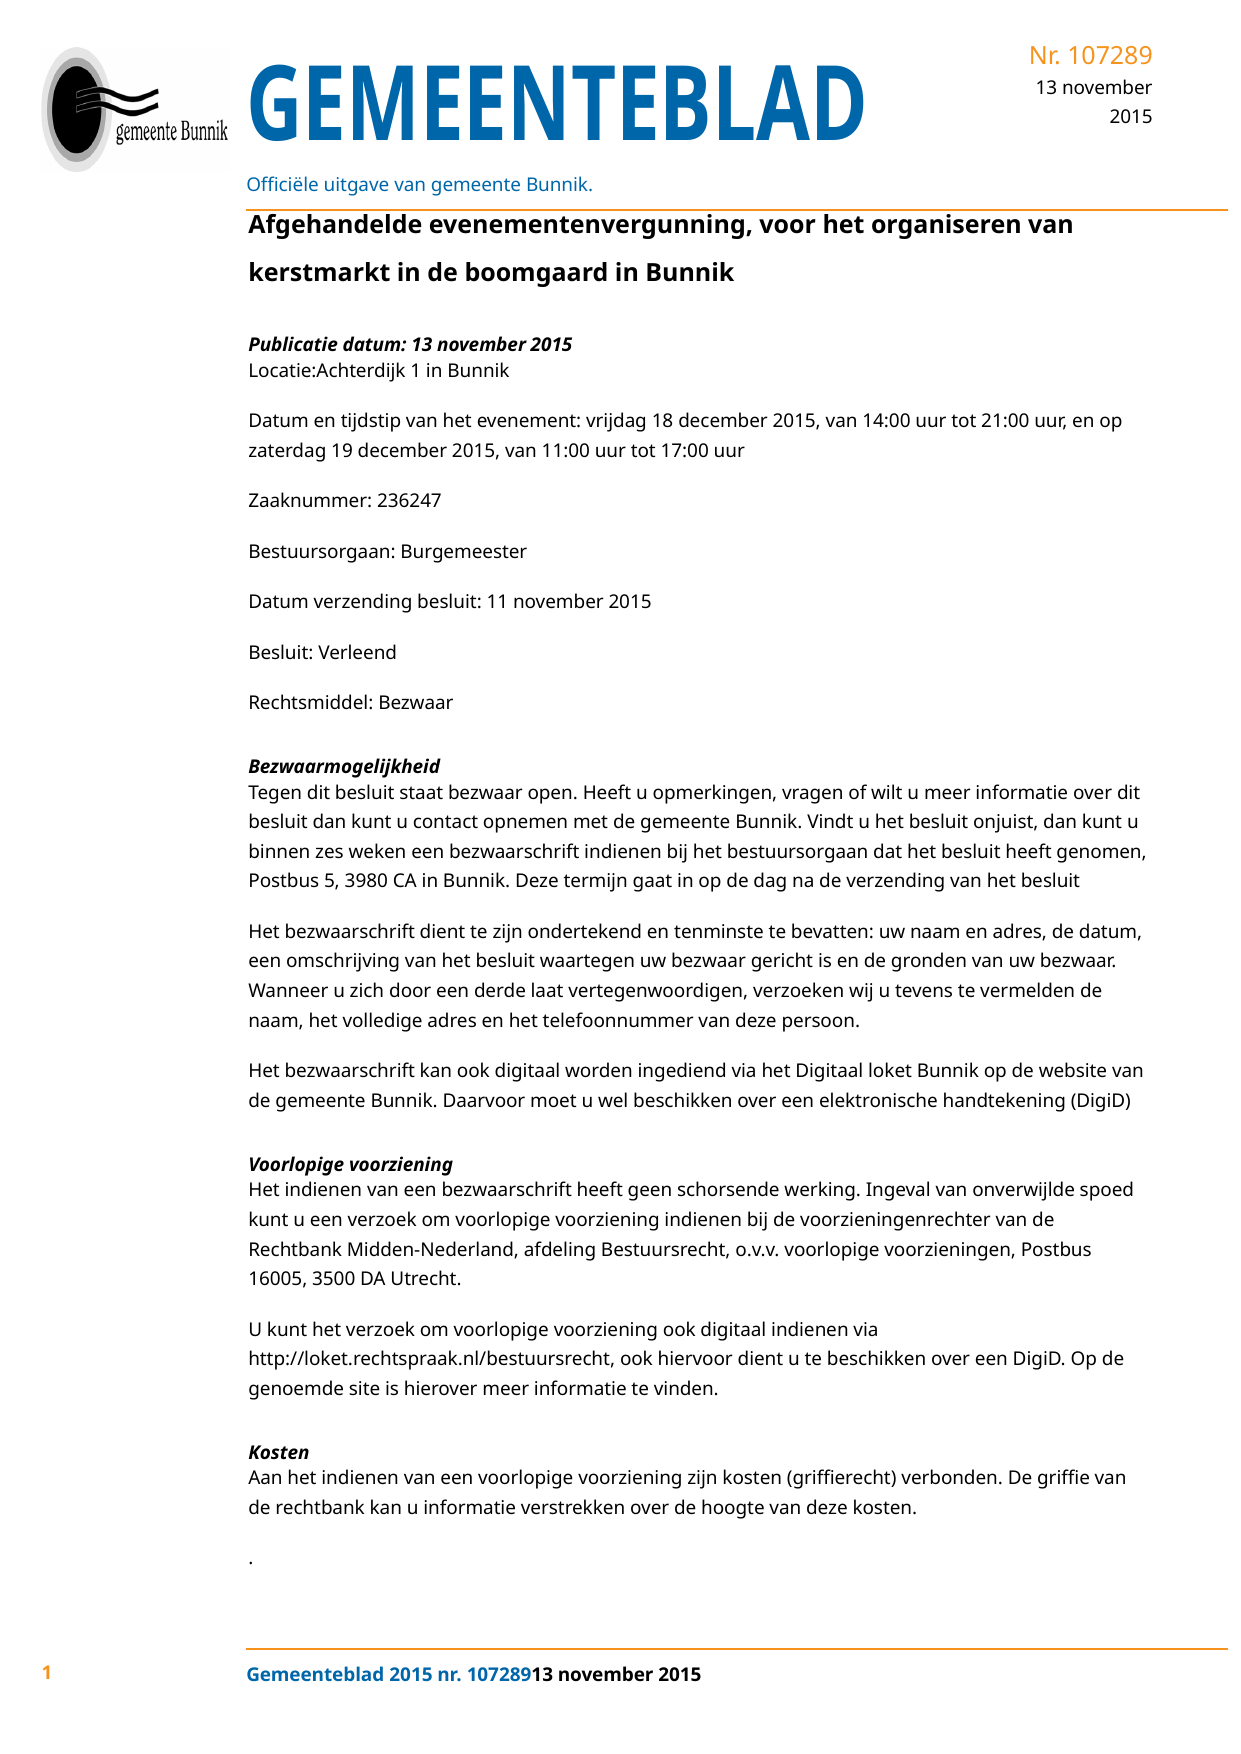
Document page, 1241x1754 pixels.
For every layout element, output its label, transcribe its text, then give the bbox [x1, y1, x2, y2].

text Bezwaarmogelijkheid [248, 753, 1152, 779]
text U kunt het verzoek om voorlopige voorziening ook digitaal indienen via http://loket.rechtspraak.nl/bestuursrecht, ook hiervoor dient u te beschikken over een DigiD. Op de genoemde site is hierover meer informatie te vinden. [248, 1316, 1152, 1401]
text Zaaknummer: 236247 [248, 488, 1152, 513]
text Publicatie datum: 13 november 2015 [248, 331, 1152, 357]
text Kosten [248, 1439, 1152, 1464]
text Datum en tijdstip van het evenement: vrijdag 18 december 2015, van 14:00 uur tot 21:00 uur, en op zaterdag 19 december 2015, van 11:00 uur tot 17:00 uur [248, 408, 1152, 463]
text Afgehandelde evenementenvergunning, voor het organiseren van kerstmarkt in de boomgaard in Bunnik [248, 211, 1152, 288]
text Voorlopige voorziening [248, 1151, 1152, 1177]
text Rechtsmiddel: Bezwaar [248, 689, 1152, 715]
text Het indienen van een bezwaarschrift heeft geen schorsende werking. Ingeval van onverwijlde spoed kunt u een verzoek om voorlopige voorziening indienen bij de voorzieningenrechter van de Rechtbank Midden-Nederland, afdeling Bestuursrecht, o.v.v. voorlopige voorzieningen, Postbus 16005, 3500 DA Utrecht. [248, 1177, 1152, 1291]
text Tegen dit besluit staat bezwaar open. Heeft u opmerkingen, vragen of wilt u meer informatie over dit besluit dan kunt u contact opnemen met de gemeente Bunnik. Vindt u het besluit onjuist, dan kunt u binnen zes weken een bezwaarschrift indienen bij het bestuursorgaan dat het besluit heeft genomen, Postbus 5, 3980 CA in Bunnik. Deze termijn gaat in op de dag na de verzending van het besluit [248, 779, 1152, 893]
text Bestuursorgaan: Burgemeester [248, 538, 1152, 564]
text Aan het indienen van een voorlopige voorziening zijn kosten (griffierecht) verbonden. De griffie van de rechtbank kan u informatie verstrekken over de hoogte van deze kosten. [248, 1464, 1152, 1520]
text Besluit: Verleend [248, 639, 1152, 664]
picture [41, 47, 231, 172]
text Het bezwaarschrift dient te zijn ondertekend en tenminste te bevatten: uw naam en adres, de datum, een omschrijving van het besluit waartegen uw bezwaar gericht is en de gronden van uw bezwaar. Wanneer u zich door een derde laat vertegenwoordigen, verzoeken wij u tevens te vermelden de naam, het volledige adres en het telefoonnummer van deze persoon. [248, 918, 1152, 1033]
text Datum verzending besluit: 11 november 2015 [248, 588, 1152, 614]
text . [248, 1544, 1152, 1570]
text Locatie:Achterdijk 1 in Bunnik [248, 357, 1152, 383]
text Het bezwaarschrift kan ook digitaal worden ingediend via het Digitaal loket Bunnik op de website van de gemeente Bunnik. Daarvoor moet u wel beschikken over een elektronische handtekening (DigiD) [248, 1057, 1152, 1113]
